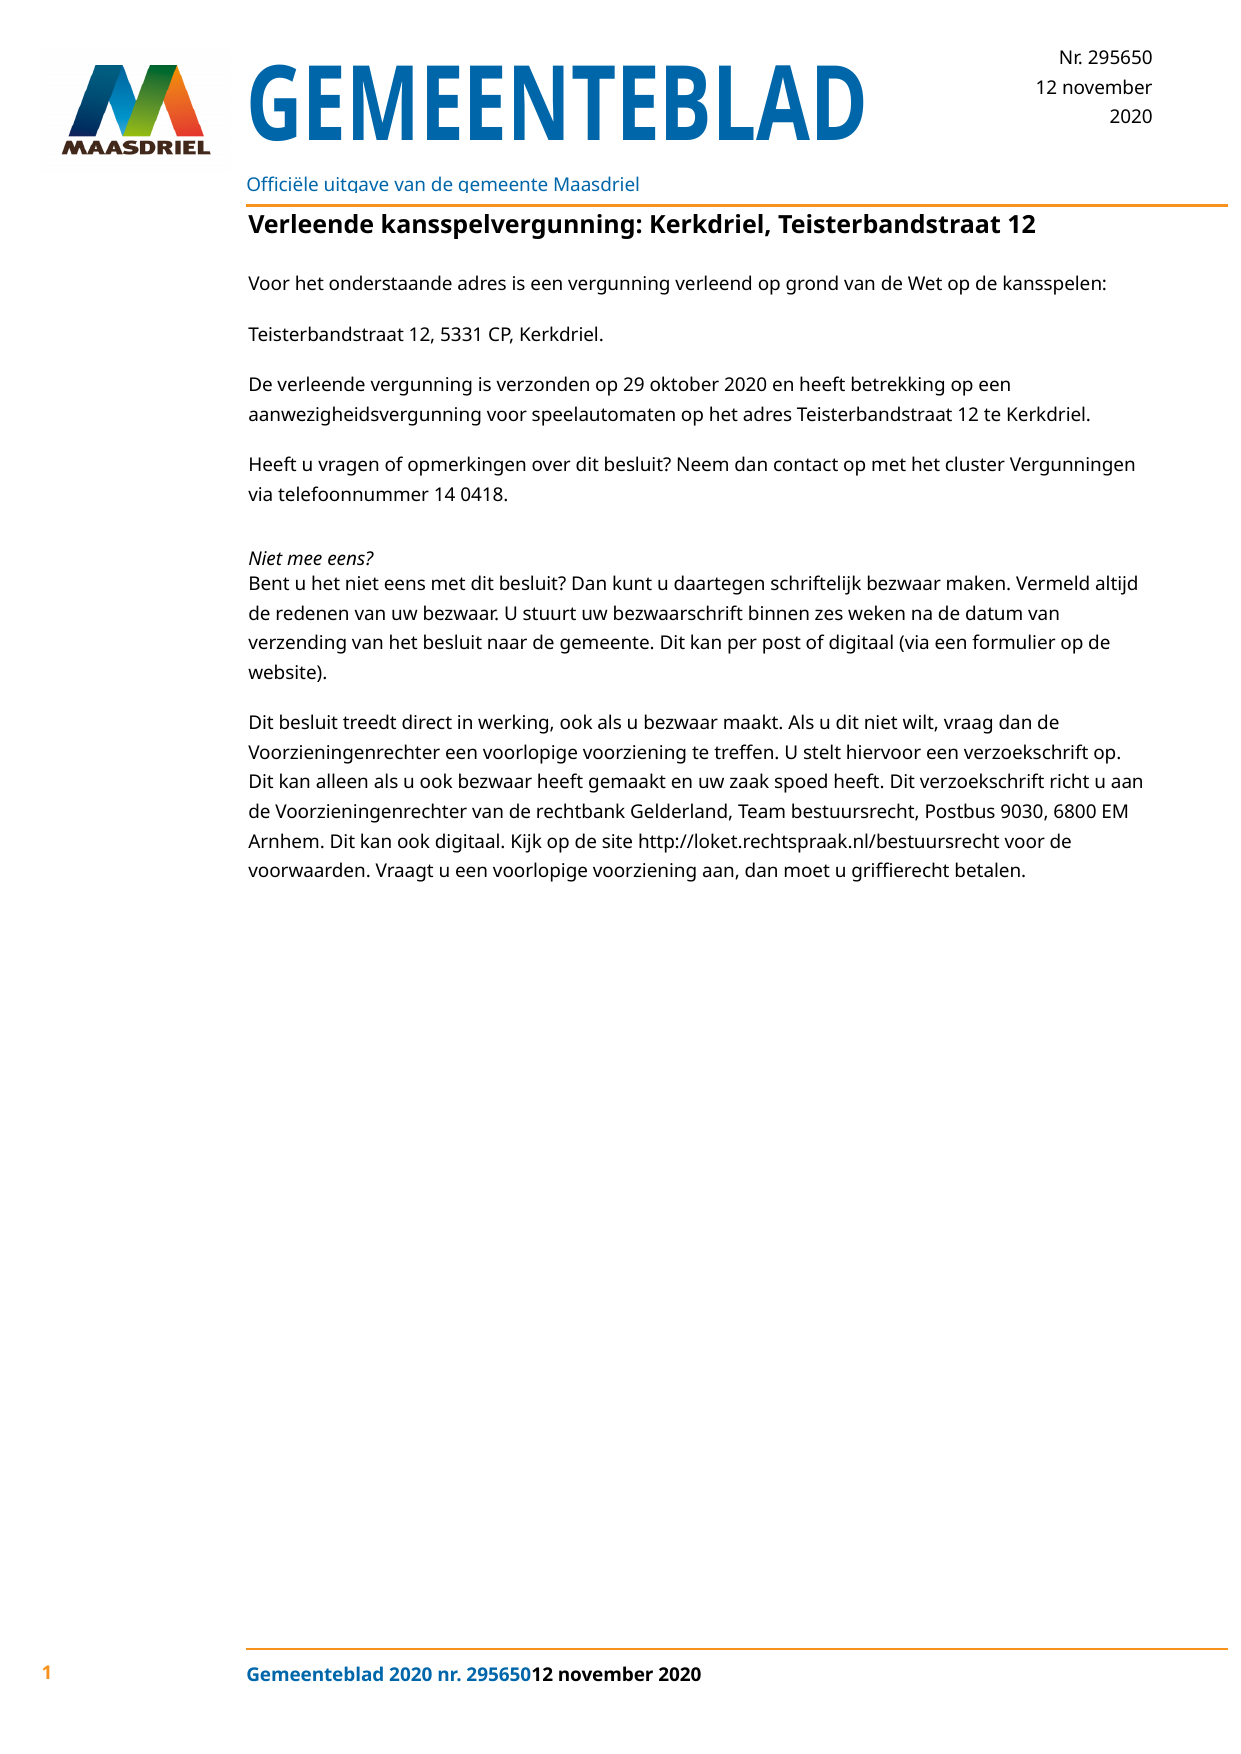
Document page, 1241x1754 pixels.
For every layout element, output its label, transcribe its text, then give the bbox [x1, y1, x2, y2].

text Dit besluit treedt direct in werking, ook als u bezwaar maakt. Als u dit niet wilt, vraag dan de Voorzieningenrechter een voorlopige voorziening te treffen. U stelt hiervoor een verzoekschrift op. Dit kan alleen als u ook bezwaar heeft gemaakt en uw zaak spoed heeft. Dit verzoekschrift richt u aan de Voorzieningenrechter van de rechtbank Gelderland, Team bestuursrecht, Postbus 9030, 6800 EM Arnhem. Dit kan ook digitaal. Kijk op de site http://loket.rechtspraak.nl/bestuursrecht voor de voorwaarden. Vraagt u een voorlopige voorziening aan, dan moet u griffierecht betalen. [248, 709, 1152, 883]
text Voor het onderstaande adres is een vergunning verleend op grond van de Wet op de kansspelen: [248, 270, 1152, 296]
text Niet mee eens? [248, 545, 1152, 570]
text Teisterbandstraat 12, 5331 CP, Kerkdriel. [248, 321, 1152, 346]
picture [41, 47, 231, 172]
text Heeft u vragen of opmerkingen over dit besluit? Neem dan contact op met het cluster Vergunningen via telefoonnummer 14 0418. [248, 451, 1152, 506]
text De verleende vergunning is verzonden op 29 oktober 2020 en heeft betrekking op een aanwezigheidsvergunning voor speelautomaten op het adres Teisterbandstraat 12 te Kerkdriel. [248, 371, 1152, 426]
text Verleende kansspelvergunning: Kerkdriel, Teisterbandstraat 12 [248, 207, 1152, 241]
text Bent u het niet eens met dit besluit? Dan kunt u daartegen schriftelijk bezwaar maken. Vermeld altijd de redenen van uw bezwaar. U stuurt uw bezwaarschrift binnen zes weken na de datum van verzending van het besluit naar de gemeente. Dit kan per post of digitaal (via een formulier op de website). [248, 570, 1152, 685]
